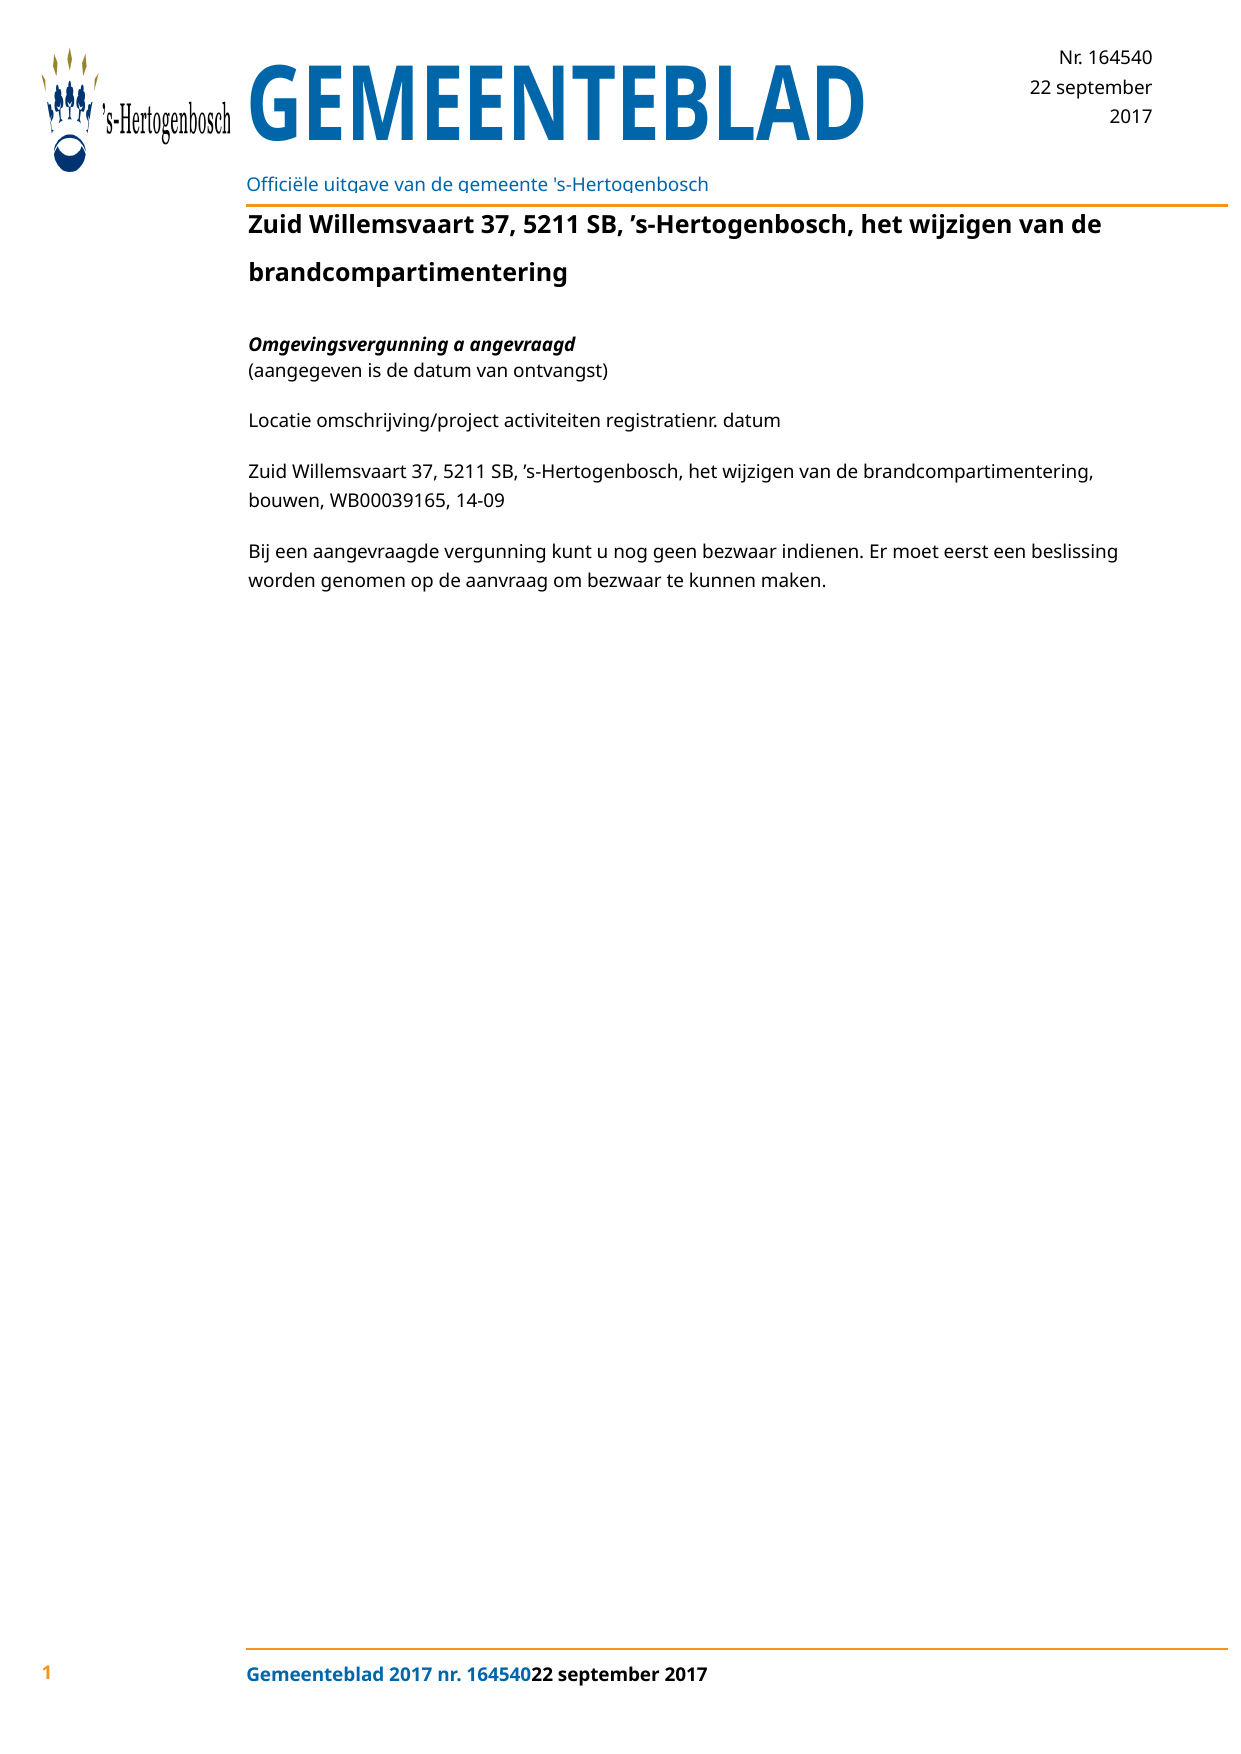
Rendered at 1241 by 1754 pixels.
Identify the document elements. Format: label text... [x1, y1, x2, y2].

picture [41, 47, 231, 172]
text Zuid Willemsvaart 37, 5211 SB, ’s-Hertogenbosch, het wijzigen van de brandcompartimentering, bouwen, WB00039165, 14-09 [248, 458, 1152, 513]
text (aangegeven is de datum van ontvangst) [248, 357, 1152, 383]
text Zuid Willemsvaart 37, 5211 SB, ’s-Hertogenbosch, het wijzigen van de brandcompartimentering [248, 207, 1152, 288]
text Locatie omschrijving/project activiteiten registratienr. datum [248, 408, 1152, 433]
text Omgevingsvergunning a angevraagd [248, 331, 1152, 357]
text Bij een aangevraagde vergunning kunt u nog geen bezwaar indienen. Er moet eerst een beslissing worden genomen op de aanvraag om bezwaar te kunnen maken. [248, 538, 1152, 593]
